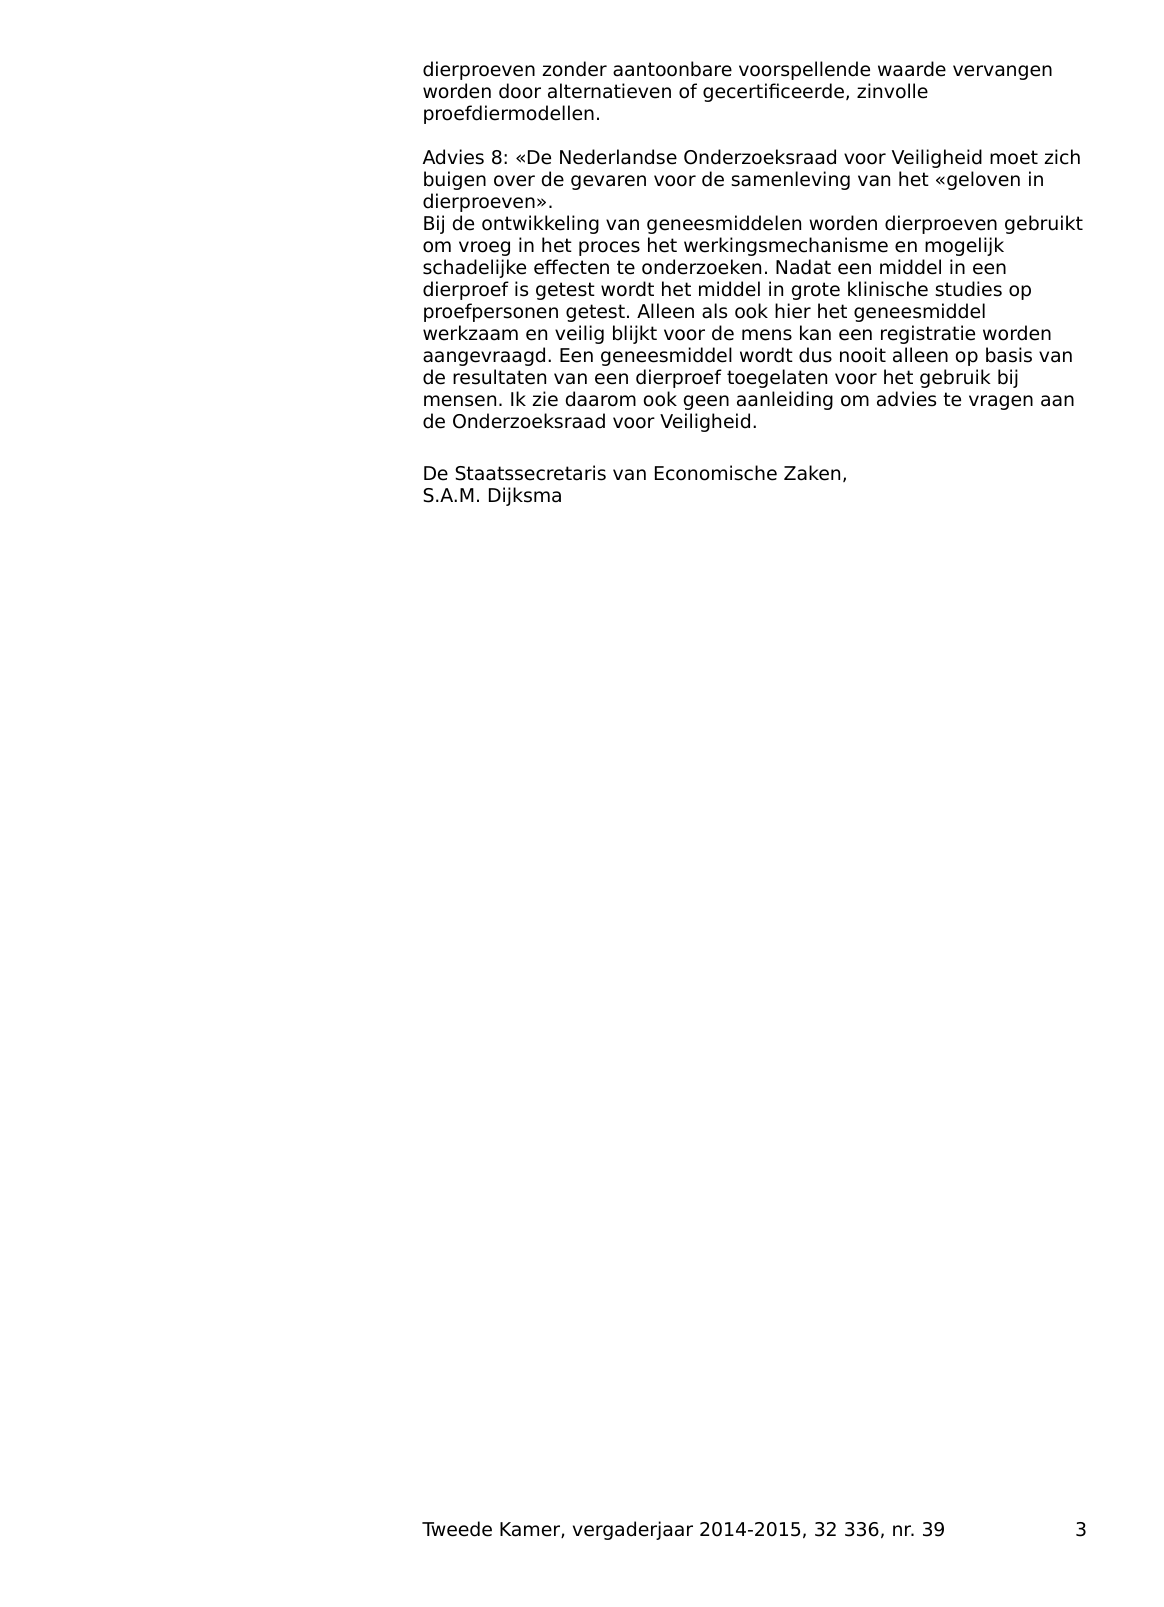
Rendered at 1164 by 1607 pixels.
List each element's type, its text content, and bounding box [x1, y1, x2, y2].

text De Staatssecretaris van Economische Zaken, S.A.M. Dijksma [422, 463, 1087, 507]
text dierproeven zonder aantoonbare voorspellende waarde vervangen worden door alternatieven of gecertificeerde, zinvolle proefdiermodellen. [422, 59, 1087, 125]
text Advies 8: «De Nederlandse Onderzoeksraad voor Veiligheid moet zich buigen over de gevaren voor de samenleving van het «geloven in dierproeven». [422, 147, 1087, 213]
text Bij de ontwikkeling van geneesmiddelen worden dierproeven gebruikt om vroeg in het proces het werkingsmechanisme en mogelijk schadelijke effecten te onderzoeken. Nadat een middel in een dierproef is getest wordt het middel in grote klinische studies op proefpersonen getest. Alleen als ook hier het geneesmiddel werkzaam en veilig blijkt voor de mens kan een registratie worden aangevraagd. Een geneesmiddel wordt dus nooit alleen op basis van de resultaten van een dierproef toegelaten voor het gebruik bij mensen. Ik zie daarom ook geen aanleiding om advies te vragen aan de Onderzoeksraad voor Veiligheid. [422, 213, 1087, 433]
